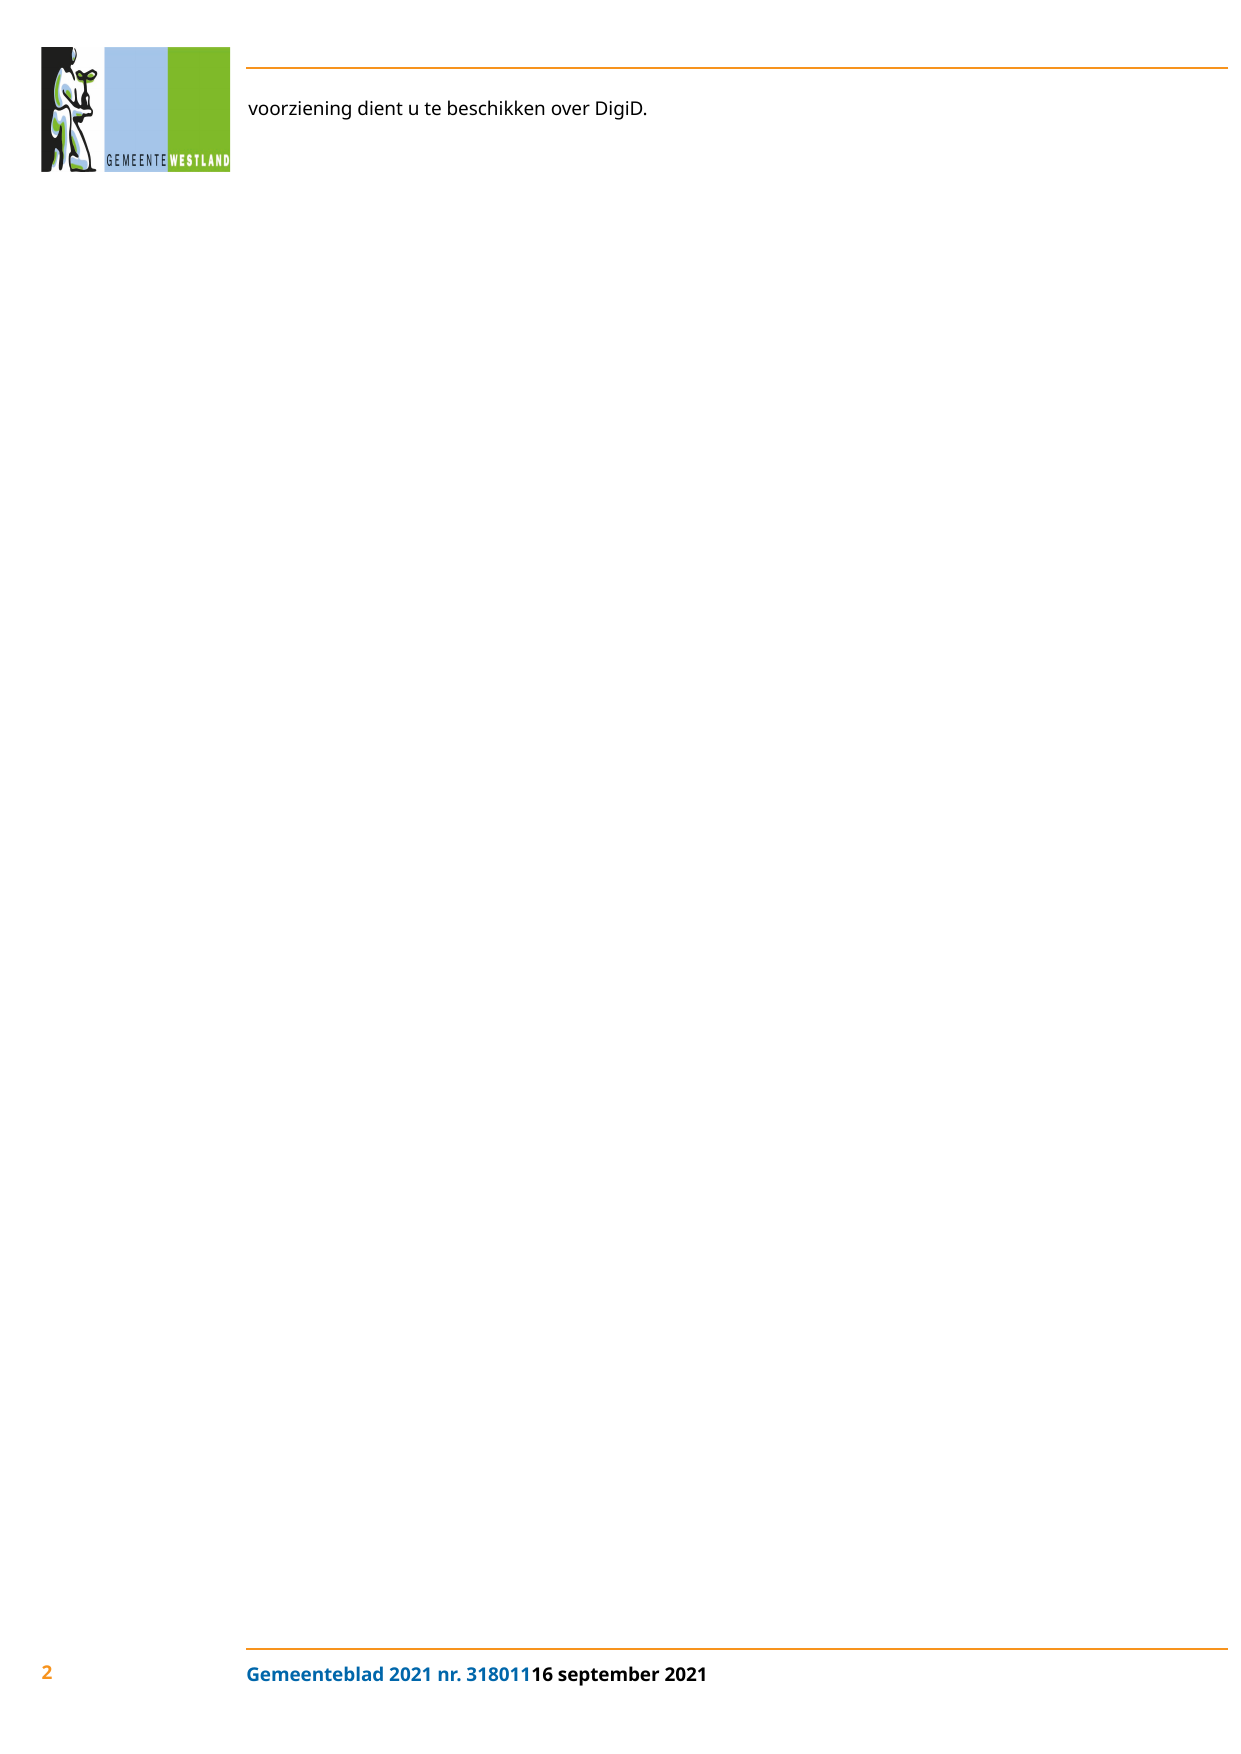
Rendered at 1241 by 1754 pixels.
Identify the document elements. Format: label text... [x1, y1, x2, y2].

picture [41, 47, 231, 172]
text voorziening dient u te beschikken over DigiD. [248, 95, 1152, 121]
